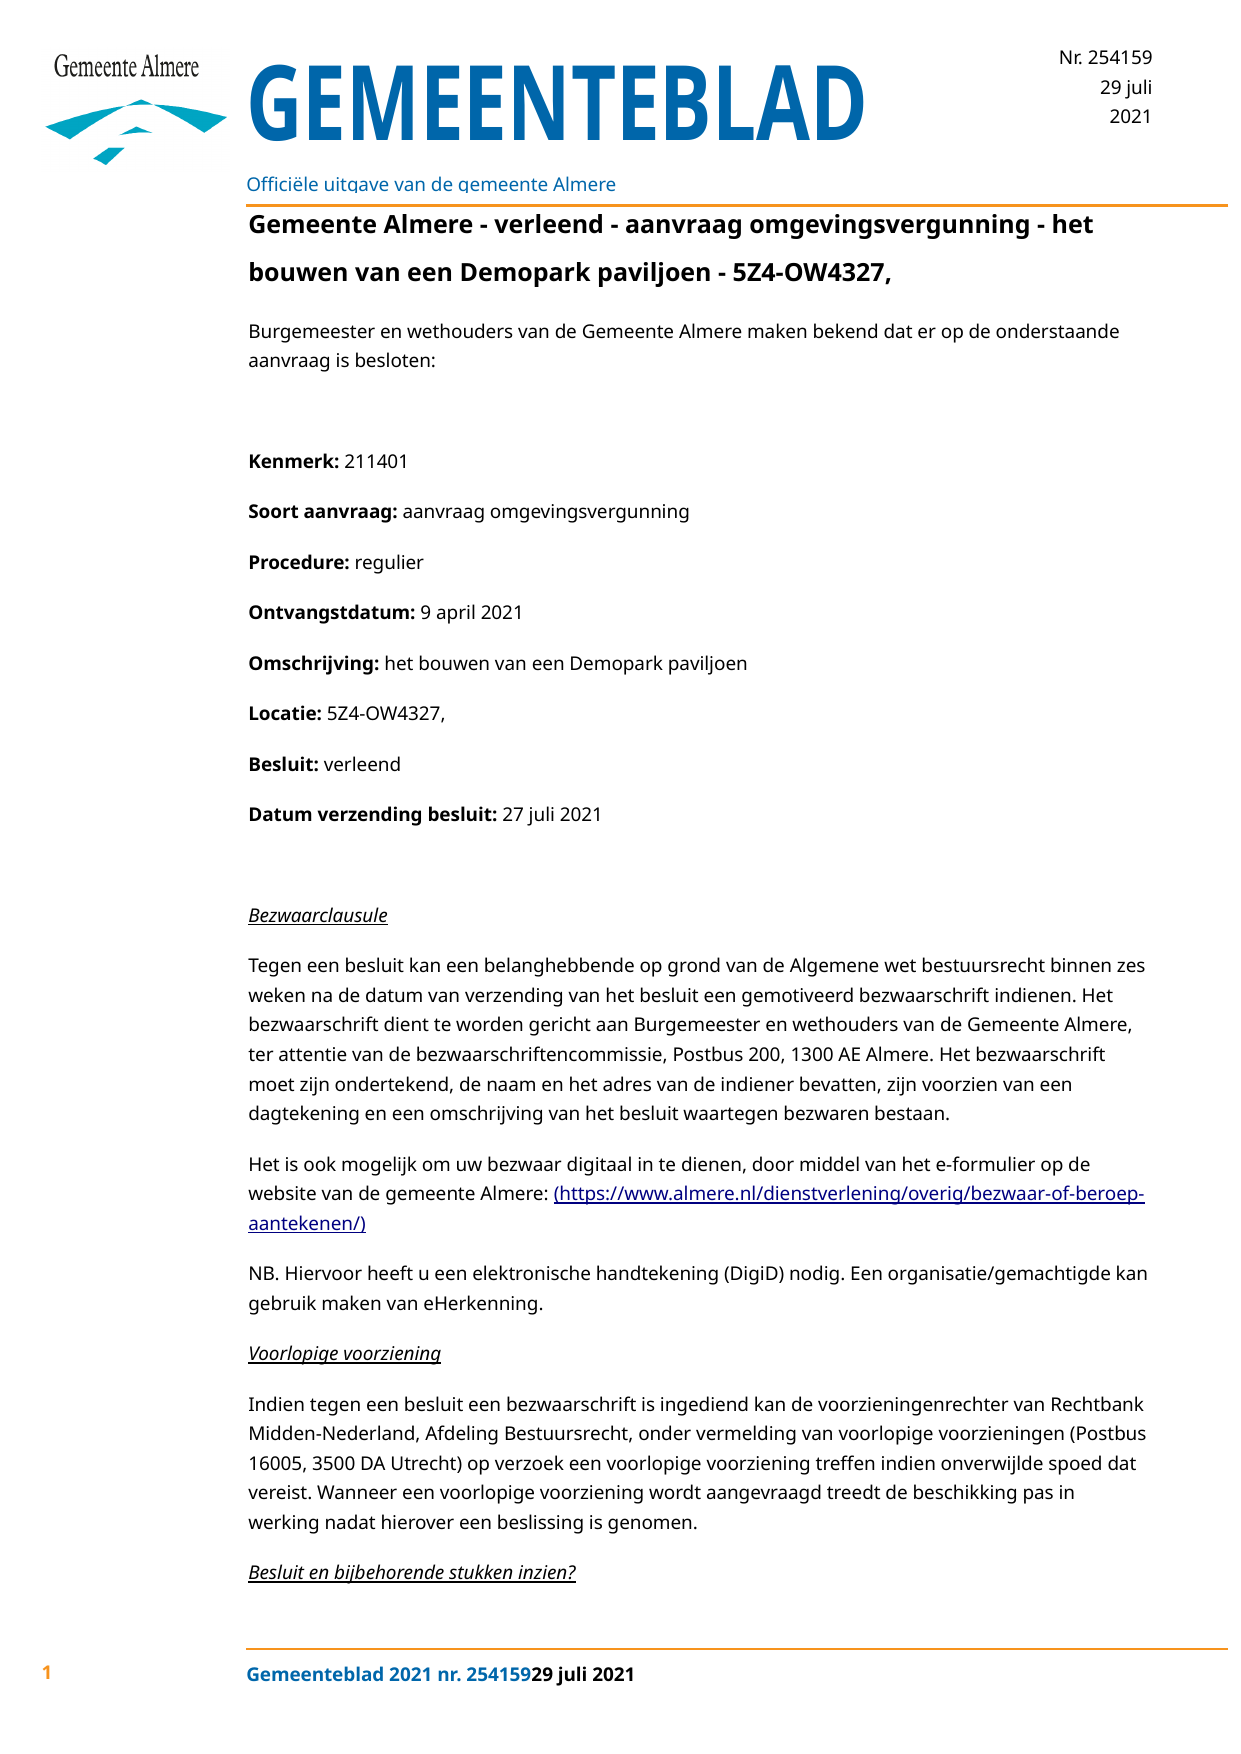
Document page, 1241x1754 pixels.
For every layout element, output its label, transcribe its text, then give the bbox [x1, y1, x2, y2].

text Voorlopige voorziening [248, 1340, 1152, 1366]
text Tegen een besluit kan een belanghebbende op grond van de Algemene wet bestuursrecht binnen zes weken na de datum van verzending van het besluit een gemotiveerd bezwaarschrift indienen. Het bezwaarschrift dient te worden gericht aan Burgemeester en wethouders van de Gemeente Almere, ter attentie van de bezwaarschriftencommissie, Postbus 200, 1300 AE Almere. Het bezwaarschrift moet zijn ondertekend, de naam en het adres van de indiener bevatten, zijn voorzien van een dagtekening en een omschrijving van het besluit waartegen bezwaren bestaan. [248, 952, 1152, 1126]
text Indien tegen een besluit een bezwaarschrift is ingediend kan de voorzieningenrechter van Rechtbank Midden-Nederland, Afdeling Bestuursrecht, onder vermelding van voorlopige voorzieningen (Postbus 16005, 3500 DA Utrecht) op verzoek een voorlopige voorziening treffen indien onverwijlde spoed dat vereist. Wanneer een voorlopige voorziening wordt aangevraagd treedt de beschikking pas in werking nadat hierover een beslissing is genomen. [248, 1391, 1152, 1535]
text Omschrijving: het bouwen van een Demopark paviljoen [248, 650, 1152, 676]
picture [41, 47, 231, 172]
text Het is ook mogelijk om uw bezwaar digitaal in te dienen, door middel van het e-formulier op de website van de gemeente Almere: (https://www.almere.nl/dienstverlening/overig/bezwaar-of-beroep-aantekenen/) [248, 1151, 1152, 1236]
text Bezwaarclausule [248, 902, 1152, 928]
text Besluit: verleend [248, 751, 1152, 777]
text Gemeente Almere - verleend - aanvraag omgevingsvergunning - het bouwen van een Demopark paviljoen - 5Z4-OW4327, [248, 207, 1152, 288]
text Kenmerk: 211401 [248, 448, 1152, 474]
text Burgemeester en wethouders van de Gemeente Almere maken bekend dat er op de onderstaande aanvraag is besloten: [248, 318, 1152, 373]
text Procedure: regulier [248, 549, 1152, 575]
text NB. Hiervoor heeft u een elektronische handtekening (DigiD) nodig. Een organisatie/gemachtigde kan gebruik maken van eHerkenning. [248, 1260, 1152, 1316]
text Besluit en bijbehorende stukken inzien? [248, 1559, 1152, 1585]
text Locatie: 5Z4-OW4327, [248, 700, 1152, 726]
text Ontvangstdatum: 9 april 2021 [248, 599, 1152, 625]
text Soort aanvraag: aanvraag omgevingsvergunning [248, 499, 1152, 524]
text Datum verzending besluit: 27 juli 2021 [248, 801, 1152, 827]
